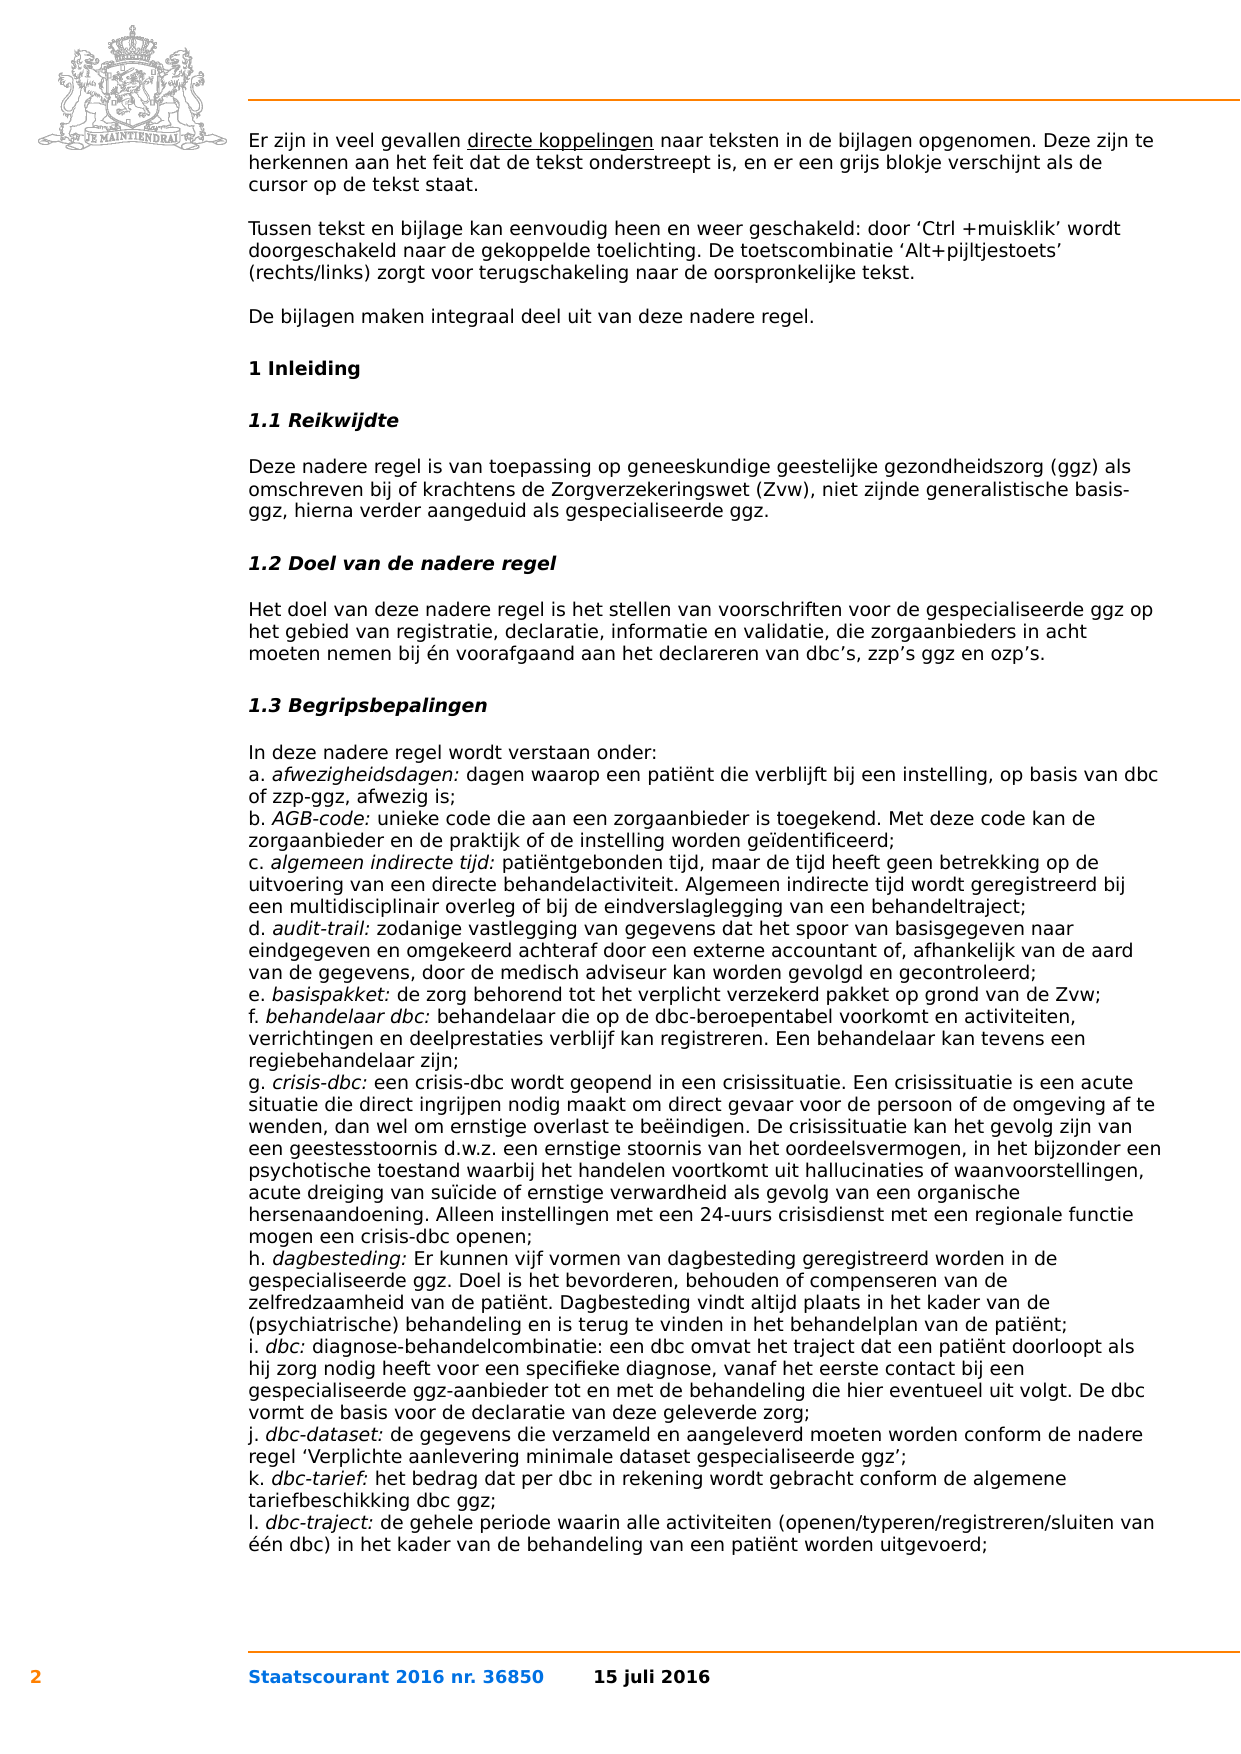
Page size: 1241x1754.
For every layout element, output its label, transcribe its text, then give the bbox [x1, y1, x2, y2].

text l. dbc-traject: de gehele periode waarin alle activiteiten (openen/typeren/registreren/sluiten van één dbc) in het kader van de behandeling van een patiënt worden uitgevoerd; [248, 1512, 1163, 1556]
subtitle 1 Inleiding [248, 357, 1163, 379]
text k. dbc-tarief: het bedrag dat per dbc in rekening wordt gebracht conform de algemene tariefbeschikking dbc ggz; [248, 1468, 1163, 1512]
text Tussen tekst en bijlage kan eenvoudig heen en weer geschakeld: door ‘Ctrl +muisklik’ wordt doorgeschakeld naar de gekoppelde toelichting. De toetscombinatie ‘Alt+pijltjestoets’ (rechts/links) zorgt voor terugschakeling naar de oorspronkelijke tekst. [248, 218, 1163, 284]
text In deze nadere regel wordt verstaan onder: [248, 742, 1163, 764]
text d. audit-trail: zodanige vastlegging van gegevens dat het spoor van basisgegeven naar eindgegeven en omgekeerd achteraf door een externe accountant of, afhankelijk van de aard van de gegevens, door de medisch adviseur kan worden gevolgd en gecontroleerd; [248, 918, 1163, 984]
text g. crisis-dbc: een crisis-dbc wordt geopend in een crisissituatie. Een crisissituatie is een acute situatie die direct ingrijpen nodig maakt om direct gevaar voor de persoon of de omgeving af te wenden, dan wel om ernstige overlast te beëindigen. De crisissituatie kan het gevolg zijn van een geestesstoornis d.w.z. een ernstige stoornis van het oordeelsvermogen, in het bijzonder een psychotische toestand waarbij het handelen voortkomt uit hallucinaties of waanvoorstellingen, acute dreiging van suïcide of ernstige verwardheid als gevolg van een organische hersenaandoening. Alleen instellingen met een 24-uurs crisisdienst met een regionale functie mogen een crisis-dbc openen; [248, 1072, 1163, 1248]
subtitle 1.3 Begripsbepalingen [248, 695, 1163, 717]
text j. dbc-dataset: de gegevens die verzameld en aangeleverd moeten worden conform de nadere regel ‘Verplichte aanlevering minimale dataset gespecialiseerde ggz’; [248, 1424, 1163, 1468]
text Deze nadere regel is van toepassing op geneeskundige geestelijke gezondheidszorg (ggz) als omschreven bij of krachtens de Zorgverzekeringswet (Zvw), niet zijnde generalistische basis-ggz, hierna verder aangeduid als gespecialiseerde ggz. [248, 456, 1163, 522]
text De bijlagen maken integraal deel uit van deze nadere regel. [248, 306, 1163, 327]
subtitle 1.1 Reikwijdte [248, 409, 1163, 431]
text e. basispakket: de zorg behorend tot het verplicht verzekerd pakket op grond van de Zvw; [248, 984, 1163, 1006]
text b. AGB-code: unieke code die aan een zorgaanbieder is toegekend. Met deze code kan de zorgaanbieder en de praktijk of de instelling worden geïdentificeerd; [248, 808, 1163, 852]
text h. dagbesteding: Er kunnen vijf vormen van dagbesteding geregistreerd worden in de gespecialiseerde ggz. Doel is het bevorderen, behouden of compenseren van de zelfredzaamheid van de patiënt. Dagbesteding vindt altijd plaats in het kader van de (psychiatrische) behandeling en is terug te vinden in het behandelplan van de patiënt; [248, 1248, 1163, 1336]
subtitle 1.2 Doel van de nadere regel [248, 552, 1163, 574]
text Er zijn in veel gevallen directe koppelingen naar teksten in de bijlagen opgenomen. Deze zijn te herkennen aan het feit dat de tekst onderstreept is, en er een grijs blokje verschijnt als de cursor op de tekst staat. [248, 130, 1163, 196]
text f. behandelaar dbc: behandelaar die op de dbc-beroepentabel voorkomt en activiteiten, verrichtingen en deelprestaties verblijf kan registreren. Een behandelaar kan tevens een regiebehandelaar zijn; [248, 1006, 1163, 1072]
text c. algemeen indirecte tijd: patiëntgebonden tijd, maar de tijd heeft geen betrekking op de uitvoering van een directe behandelactiviteit. Algemeen indirecte tijd wordt geregistreerd bij een multidisciplinair overleg of bij de eindverslaglegging van een behandeltraject; [248, 852, 1163, 918]
text i. dbc: diagnose-behandelcombinatie: een dbc omvat het traject dat een patiënt doorloopt als hij zorg nodig heeft voor een specifieke diagnose, vanaf het eerste contact bij een gespecialiseerde ggz-aanbieder tot en met de behandeling die hier eventueel uit volgt. De dbc vormt de basis voor de declaratie van deze geleverde zorg; [248, 1336, 1163, 1424]
text a. afwezigheidsdagen: dagen waarop een patiënt die verblijft bij een instelling, op basis van dbc of zzp-ggz, afwezig is; [248, 764, 1163, 808]
picture [38, 25, 227, 150]
text Het doel van deze nadere regel is het stellen van voorschriften voor de gespecialiseerde ggz op het gebied van registratie, declaratie, informatie en validatie, die zorgaanbieders in acht moeten nemen bij én voorafgaand aan het declareren van dbc’s, zzp’s ggz en ozp’s. [248, 599, 1163, 665]
